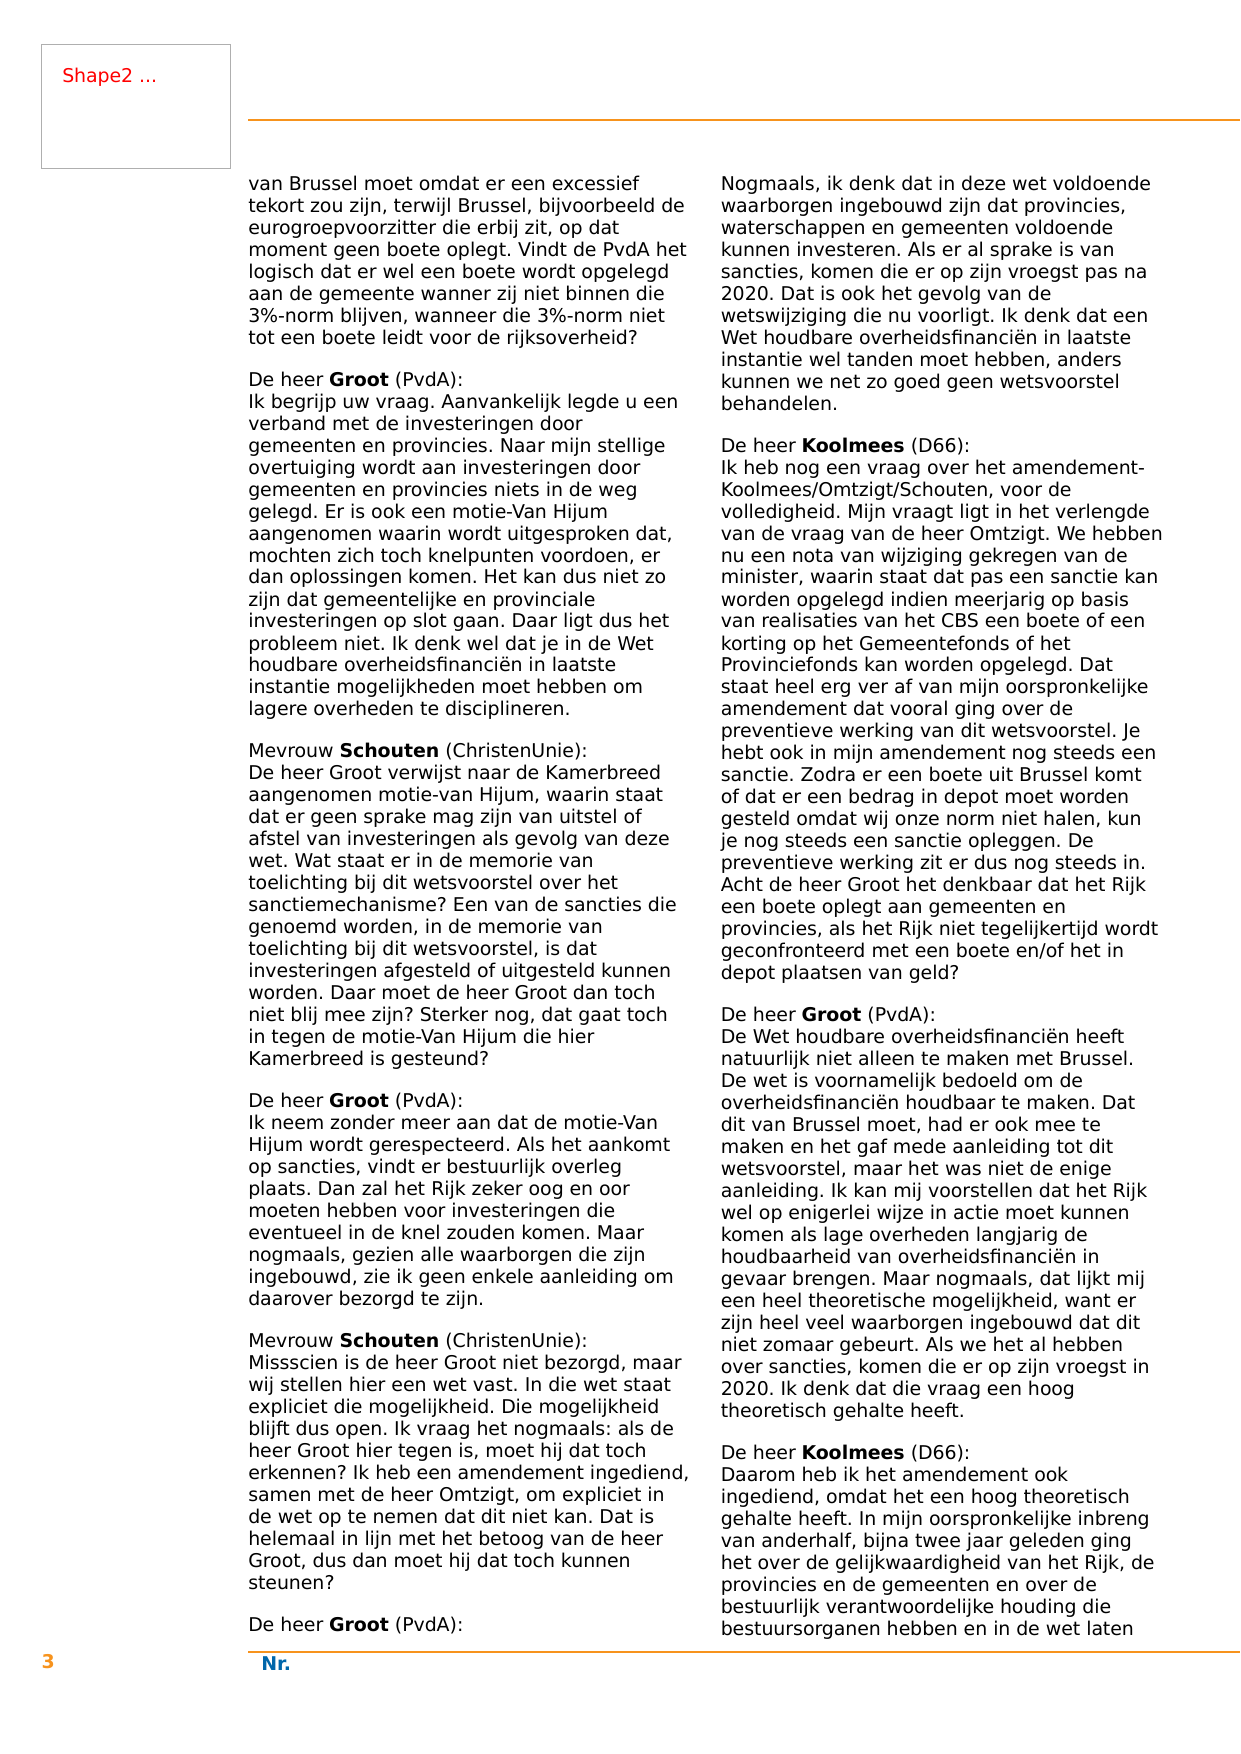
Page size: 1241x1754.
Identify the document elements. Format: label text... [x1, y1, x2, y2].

text Mevrouw Schouten (ChristenUnie): [248, 740, 691, 762]
text De heer Groot (PvdA): [721, 1004, 1163, 1026]
text Ik neem zonder meer aan dat de motie-Van Hijum wordt gerespecteerd. Als het aankomt op sancties, vindt er bestuurlijk overleg plaats. Dan zal het Rijk zeker oog en oor moeten hebben voor investeringen die eventueel in de knel zouden komen. Maar nogmaals, gezien alle waarborgen die zijn ingebouwd, zie ik geen enkele aanleiding om daarover bezorgd te zijn. [248, 1112, 691, 1310]
text De heer Groot (PvdA): [248, 369, 691, 391]
text Missscien is de heer Groot niet bezorgd, maar wij stellen hier een wet vast. In die wet staat expliciet die mogelijkheid. Die mogelijkheid blijft dus open. Ik vraag het nogmaals: als de heer Groot hier tegen is, moet hij dat toch erkennen? Ik heb een amendement ingediend, samen met de heer Omtzigt, om expliciet in de wet op te nemen dat dit niet kan. Dat is helemaal in lijn met het betoog van de heer Groot, dus dan moet hij dat toch kunnen steunen? [248, 1352, 691, 1593]
text De heer Koolmees (D66): [721, 1442, 1163, 1464]
text Nogmaals, ik denk dat in deze wet voldoende waarborgen ingebouwd zijn dat provincies, waterschappen en gemeenten voldoende kunnen investeren. Als er al sprake is van sancties, komen die er op zijn vroegst pas na 2020. Dat is ook het gevolg van de wetswijziging die nu voorligt. Ik denk dat een Wet houdbare overheidsfinanciën in laatste instantie wel tanden moet hebben, anders kunnen we net zo goed geen wetsvoorstel behandelen. [721, 173, 1163, 414]
text Ik heb nog een vraag over het amendement-Koolmees/Omtzigt/Schouten, voor de volledigheid. Mijn vraagt ligt in het verlengde van de vraag van de heer Omtzigt. We hebben nu een nota van wijziging gekregen van de minister, waarin staat dat pas een sanctie kan worden opgelegd indien meerjarig op basis van realisaties van het CBS een boete of een korting op het Gemeentefonds of het Provinciefonds kan worden opgelegd. Dat staat heel erg ver af van mijn oorspronkelijke amendement dat vooral ging over de preventieve werking van dit wetsvoorstel. Je hebt ook in mijn amendement nog steeds een sanctie. Zodra er een boete uit Brussel komt of dat er een bedrag in depot moet worden gesteld omdat wij onze norm niet halen, kun je nog steeds een sanctie opleggen. De preventieve werking zit er dus nog steeds in. Acht de heer Groot het denkbaar dat het Rijk een boete oplegt aan gemeenten en provincies, als het Rijk niet tegelijkertijd wordt geconfronteerd met een boete en/of het in depot plaatsen van geld? [721, 457, 1163, 984]
text De heer Groot (PvdA): [248, 1090, 691, 1112]
text De Wet houdbare overheidsfinanciën heeft natuurlijk niet alleen te maken met Brussel. De wet is voornamelijk bedoeld om de overheidsfinanciën houdbaar te maken. Dat dit van Brussel moet, had er ook mee te maken en het gaf mede aanleiding tot dit wetsvoorstel, maar het was niet de enige aanleiding. Ik kan mij voorstellen dat het Rijk wel op enigerlei wijze in actie moet kunnen komen als lage overheden langjarig de houdbaarheid van overheidsfinanciën in gevaar brengen. Maar nogmaals, dat lijkt mij een heel theoretische mogelijkheid, want er zijn heel veel waarborgen ingebouwd dat dit niet zomaar gebeurt. Als we het al hebben over sancties, komen die er op zijn vroegst in 2020. Ik denk dat die vraag een hoog theoretisch gehalte heeft. [721, 1026, 1163, 1422]
text Ik begrijp uw vraag. Aanvankelijk legde u een verband met de investeringen door gemeenten en provincies. Naar mijn stellige overtuiging wordt aan investeringen door gemeenten en provincies niets in de weg gelegd. Er is ook een motie-Van Hijum aangenomen waarin wordt uitgesproken dat, mochten zich toch knelpunten voordoen, er dan oplossingen komen. Het kan dus niet zo zijn dat gemeentelijke en provinciale investeringen op slot gaan. Daar ligt dus het probleem niet. Ik denk wel dat je in de Wet houdbare overheidsfinanciën in laatste instantie mogelijkheden moet hebben om lagere overheden te disciplineren. [248, 391, 691, 720]
text van Brussel moet omdat er een excessief tekort zou zijn, terwijl Brussel, bijvoorbeeld de eurogroepvoorzitter die erbij zit, op dat moment geen boete oplegt. Vindt de PvdA het logisch dat er wel een boete wordt opgelegd aan de gemeente wanner zij niet binnen die 3%-norm blijven, wanneer die 3%-norm niet tot een boete leidt voor de rijksoverheid? [248, 173, 691, 349]
text De heer Koolmees (D66): [721, 434, 1163, 457]
text De heer Groot (PvdA): [248, 1613, 691, 1636]
text Daarom heb ik het amendement ook ingediend, omdat het een hoog theoretisch gehalte heeft. In mijn oorspronkelijke inbreng van anderhalf, bijna twee jaar geleden ging het over de gelijkwaardigheid van het Rijk, de provincies en de gemeenten en over de bestuurlijk verantwoordelijke houding die bestuursorganen hebben en in de wet laten [721, 1464, 1163, 1639]
text Mevrouw Schouten (ChristenUnie): [248, 1330, 691, 1352]
text De heer Groot verwijst naar de Kamerbreed aangenomen motie-van Hijum, waarin staat dat er geen sprake mag zijn van uitstel of afstel van investeringen als gevolg van deze wet. Wat staat er in de memorie van toelichting bij dit wetsvoorstel over het sanctiemechanisme? Een van de sancties die genoemd worden, in de memorie van toelichting bij dit wetsvoorstel, is dat investeringen afgesteld of uitgesteld kunnen worden. Daar moet de heer Groot dan toch niet blij mee zijn? Sterker nog, dat gaat toch in tegen de motie-Van Hijum die hier Kamerbreed is gesteund? [248, 762, 691, 1070]
